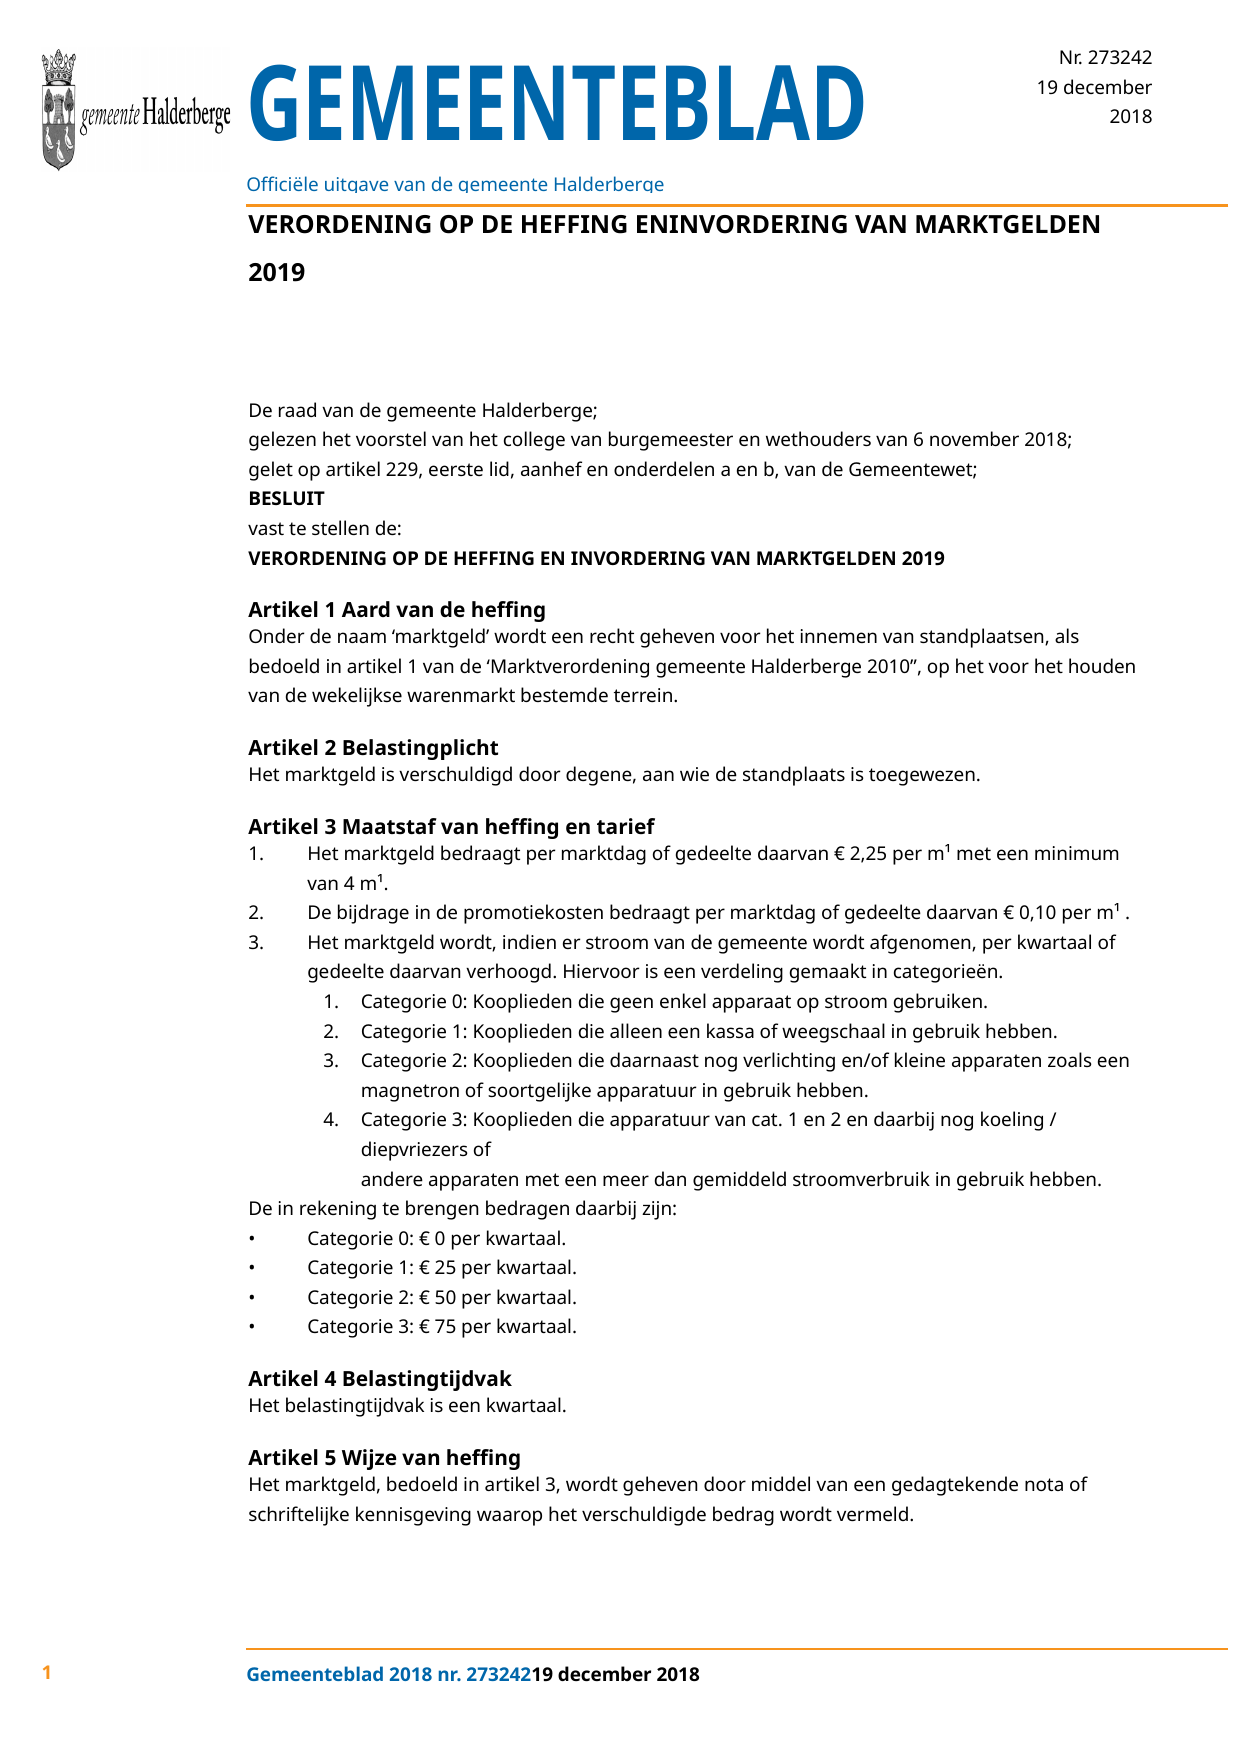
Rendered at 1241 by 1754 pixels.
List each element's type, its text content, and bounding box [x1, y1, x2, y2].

list Het marktgeld wordt, indien er stroom van de gemeente wordt afgenomen, per kwartaal of gedeelte daarvan verhoogd. Hiervoor is een verdeling gemaakt in categorieën. [248, 929, 1152, 984]
picture [41, 47, 231, 172]
list Categorie 2: € 50 per kwartaal. [248, 1284, 1152, 1310]
list De bijdrage in de promotiekosten bedraagt per marktdag of gedeelte daarvan € 0,10 per m¹ . [248, 899, 1152, 925]
text Het belastingtijdvak is een kwartaal. [248, 1393, 1152, 1418]
text Het marktgeld, bedoeld in artikel 3, wordt geheven door middel van een gedagtekende nota of schriftelijke kennisgeving waarop het verschuldigde bedrag wordt vermeld. [248, 1471, 1152, 1527]
list magnetron of soortgelijke apparatuur in gebruik hebben. [323, 1077, 1152, 1103]
text De in rekening te brengen bedragen daarbij zijn: [248, 1195, 1152, 1221]
text BESLUIT [248, 486, 1152, 511]
text De raad van de gemeente Halderberge; [248, 397, 1152, 422]
text gelet op artikel 229, eerste lid, aanhef en onderdelen a en b, van de Gemeentewet; [248, 456, 1152, 482]
list Categorie 1: Kooplieden die alleen een kassa of weegschaal in gebruik hebben. [323, 1018, 1152, 1044]
text Artikel 4 Belastingtijdvak [248, 1364, 1152, 1393]
text Artikel 5 Wijze van heffing [248, 1443, 1152, 1471]
text VERORDENING OP DE HEFFING EN INVORDERING VAN MARKTGELDEN 2019 [248, 545, 1152, 570]
text Onder de naam ‘marktgeld’ wordt een recht geheven voor het innemen van standplaatsen, als bedoeld in artikel 1 van de ‘Marktverordening gemeente Halderberge 2010”, op het voor het houden van de wekelijkse warenmarkt bestemde terrein. [248, 623, 1152, 708]
text VERORDENING OP DE HEFFING ENINVORDERING VAN MARKTGELDEN 2019 [248, 207, 1152, 288]
list Categorie 1: € 25 per kwartaal. [248, 1254, 1152, 1280]
list andere apparaten met een meer dan gemiddeld stroomverbruik in gebruik hebben. [323, 1166, 1152, 1192]
list Categorie 0: Kooplieden die geen enkel apparaat op stroom gebruiken. [323, 988, 1152, 1014]
list Categorie 3: € 75 per kwartaal. [248, 1314, 1152, 1339]
text Het marktgeld is verschuldigd door degene, aan wie de standplaats is toegewezen. [248, 762, 1152, 787]
text Artikel 1 Aard van de heffing [248, 595, 1152, 623]
text Artikel 2 Belastingplicht [248, 733, 1152, 762]
text gelezen het voorstel van het college van burgemeester en wethouders van 6 november 2018; [248, 426, 1152, 452]
text Artikel 3 Maatstaf van heffing en tarief [248, 812, 1152, 840]
list Categorie 3: Kooplieden die apparatuur van cat. 1 en 2 en daarbij nog koeling / diepvriezers of [323, 1107, 1152, 1162]
list Het marktgeld bedraagt per marktdag of gedeelte daarvan € 2,25 per m¹ met een minimum van 4 m¹. [248, 840, 1152, 896]
list Categorie 2: Kooplieden die daarnaast nog verlichting en/of kleine apparaten zoals een [323, 1047, 1152, 1073]
list Categorie 0: € 0 per kwartaal. [248, 1225, 1152, 1251]
text vast te stellen de: [248, 515, 1152, 541]
